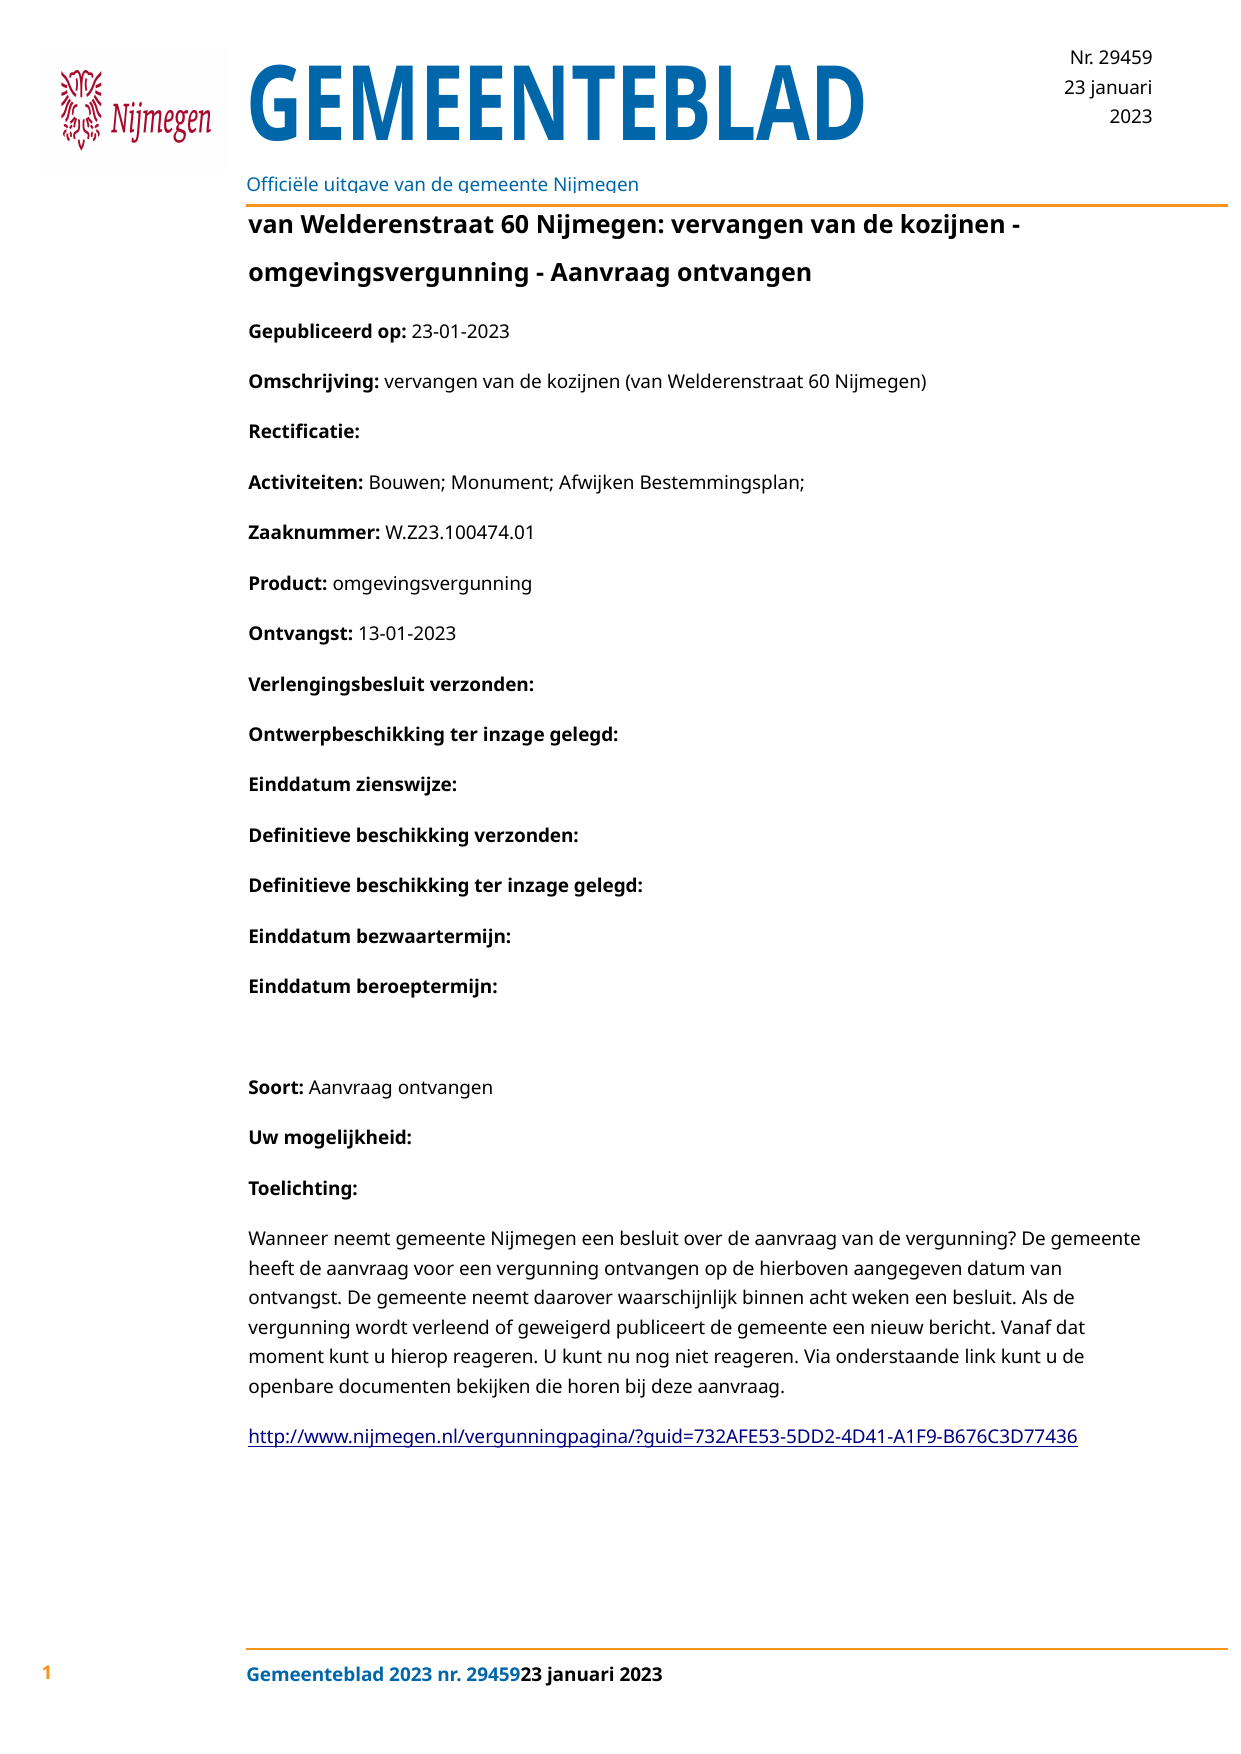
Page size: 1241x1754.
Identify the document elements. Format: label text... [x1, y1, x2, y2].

text Wanneer neemt gemeente Nijmegen een besluit over de aanvraag van de vergunning? De gemeente heeft de aanvraag voor een vergunning ontvangen op de hierboven aangegeven datum van ontvangst. De gemeente neemt daarover waarschijnlijk binnen acht weken een besluit. Als de vergunning wordt verleend of geweigerd publiceert de gemeente een nieuw bericht. Vanaf dat moment kunt u hierop reageren. U kunt nu nog niet reageren. Via onderstaande link kunt u de openbare documenten bekijken die horen bij deze aanvraag. [248, 1225, 1152, 1399]
text Gepubliceerd op: 23-01-2023 [248, 318, 1152, 344]
picture [41, 47, 231, 172]
text Einddatum bezwaartermijn: [248, 923, 1152, 949]
text Einddatum zienswijze: [248, 772, 1152, 797]
text Toelichting: [248, 1175, 1152, 1201]
text Ontvangst: 13-01-2023 [248, 620, 1152, 646]
text http://www.nijmegen.nl/vergunningpagina/?guid=732AFE53-5DD2-4D41-A1F9-B676C3D77436 [248, 1424, 1152, 1449]
text Uw mogelijkheid: [248, 1124, 1152, 1150]
text Definitieve beschikking verzonden: [248, 822, 1152, 848]
text Product: omgevingsvergunning [248, 570, 1152, 596]
text Zaaknummer: W.Z23.100474.01 [248, 519, 1152, 545]
text Einddatum beroeptermijn: [248, 973, 1152, 999]
text Ontwerpbeschikking ter inzage gelegd: [248, 721, 1152, 747]
text Definitieve beschikking ter inzage gelegd: [248, 872, 1152, 898]
text van Welderenstraat 60 Nijmegen: vervangen van de kozijnen - omgevingsvergunning - Aanvraag ontvangen [248, 207, 1152, 288]
text Verlengingsbesluit verzonden: [248, 671, 1152, 697]
text Activiteiten: Bouwen; Monument; Afwijken Bestemmingsplan; [248, 469, 1152, 495]
text Omschrijving: vervangen van de kozijnen (van Welderenstraat 60 Nijmegen) [248, 368, 1152, 394]
text Soort: Aanvraag ontvangen [248, 1074, 1152, 1100]
text Rectificatie: [248, 419, 1152, 444]
